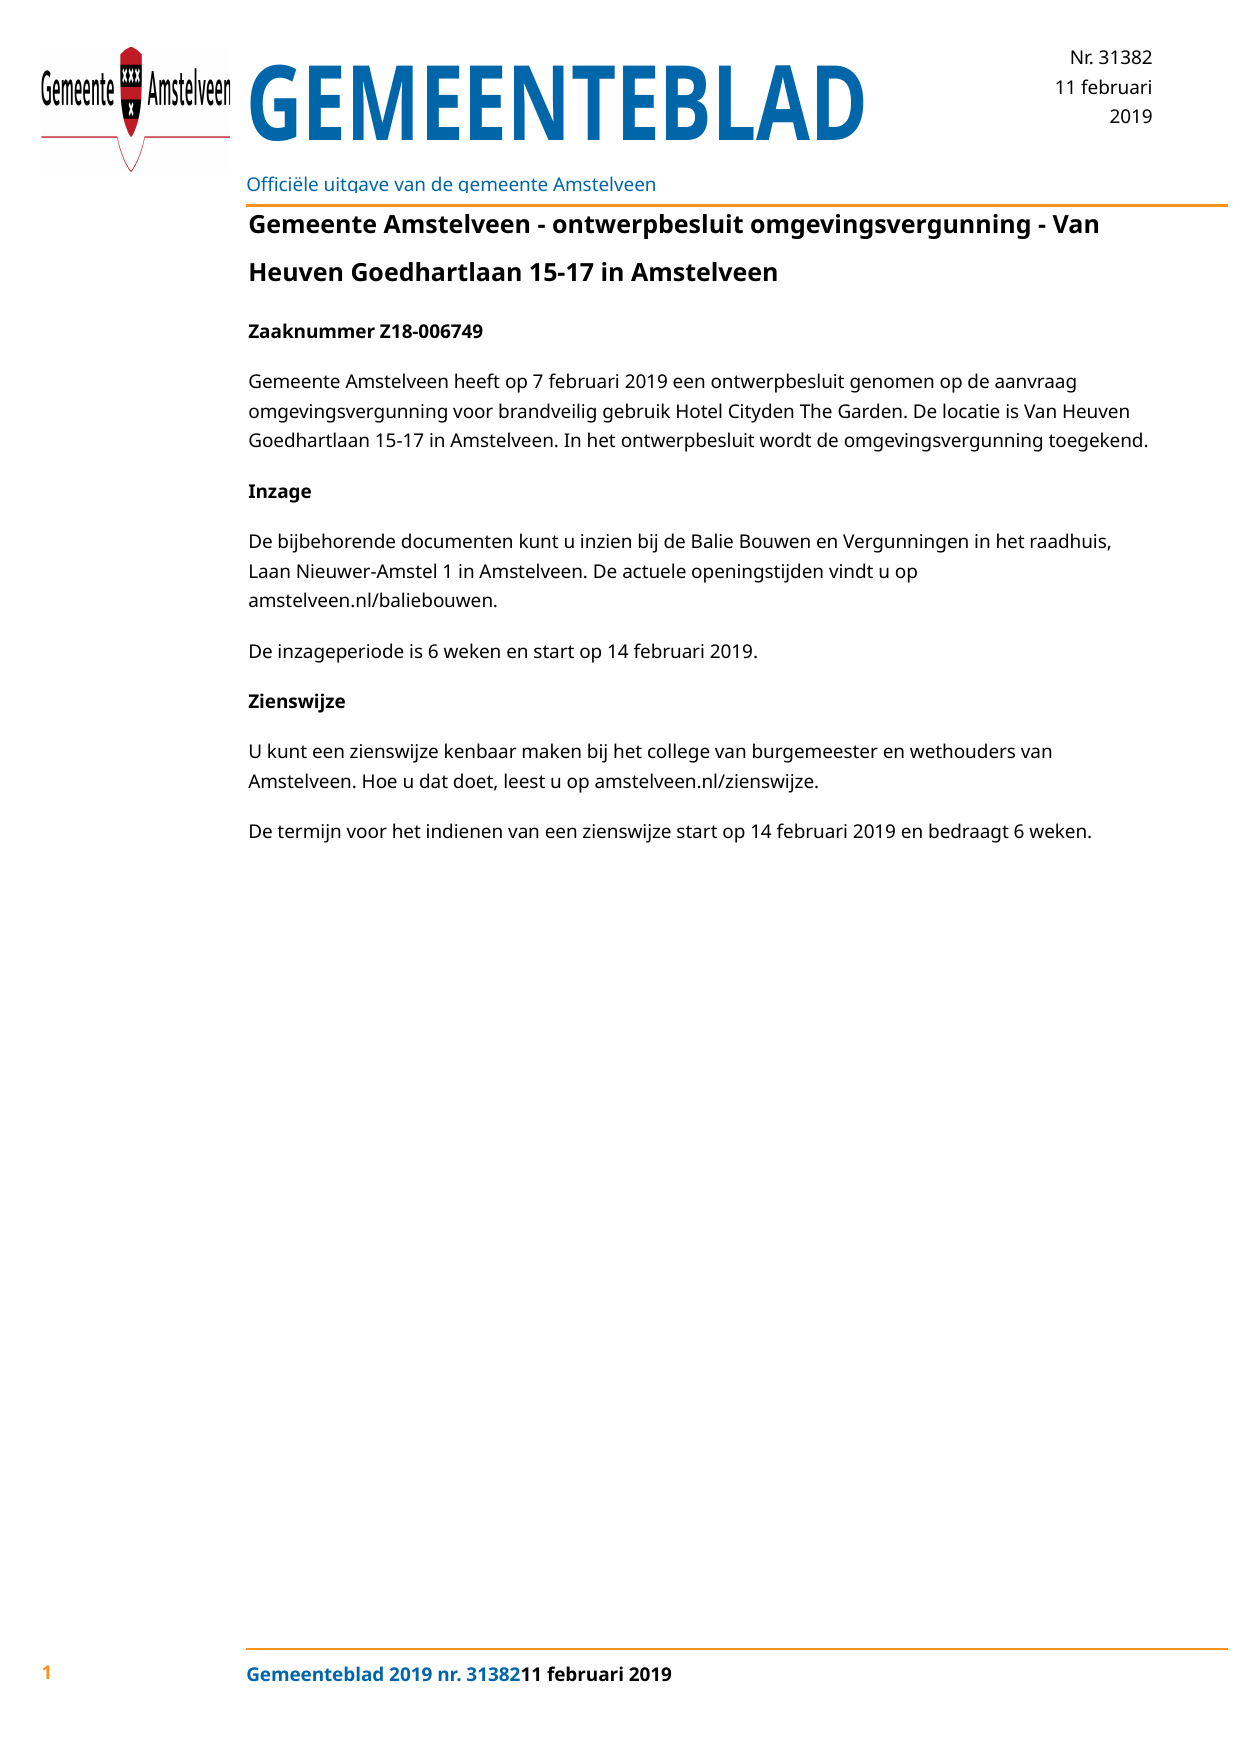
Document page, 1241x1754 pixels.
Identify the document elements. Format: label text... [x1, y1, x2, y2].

text Gemeente Amstelveen heeft op 7 februari 2019 een ontwerpbesluit genomen op de aanvraag omgevingsvergunning voor brandveilig gebruik Hotel Cityden The Garden. De locatie is Van Heuven Goedhartlaan 15-17 in Amstelveen. In het ontwerpbesluit wordt de omgevingsvergunning toegekend. [248, 368, 1152, 453]
text Zaaknummer Z18-006749 [248, 318, 1152, 344]
text De termijn voor het indienen van een zienswijze start op 14 februari 2019 en bedraagt 6 weken. [248, 819, 1152, 844]
text De bijbehorende documenten kunt u inzien bij de Balie Bouwen en Vergunningen in het raadhuis, Laan Nieuwer-Amstel 1 in Amstelveen. De actuele openingstijden vindt u op amstelveen.nl/baliebouwen. [248, 528, 1152, 613]
text U kunt een zienswijze kenbaar maken bij het college van burgemeester en wethouders van Amstelveen. Hoe u dat doet, leest u op amstelveen.nl/zienswijze. [248, 739, 1152, 794]
picture [41, 47, 231, 172]
text Inzage [248, 478, 1152, 504]
text Gemeente Amstelveen - ontwerpbesluit omgevingsvergunning - Van Heuven Goedhartlaan 15-17 in Amstelveen [248, 207, 1152, 288]
text De inzageperiode is 6 weken en start op 14 februari 2019. [248, 638, 1152, 664]
text Zienswijze [248, 688, 1152, 714]
